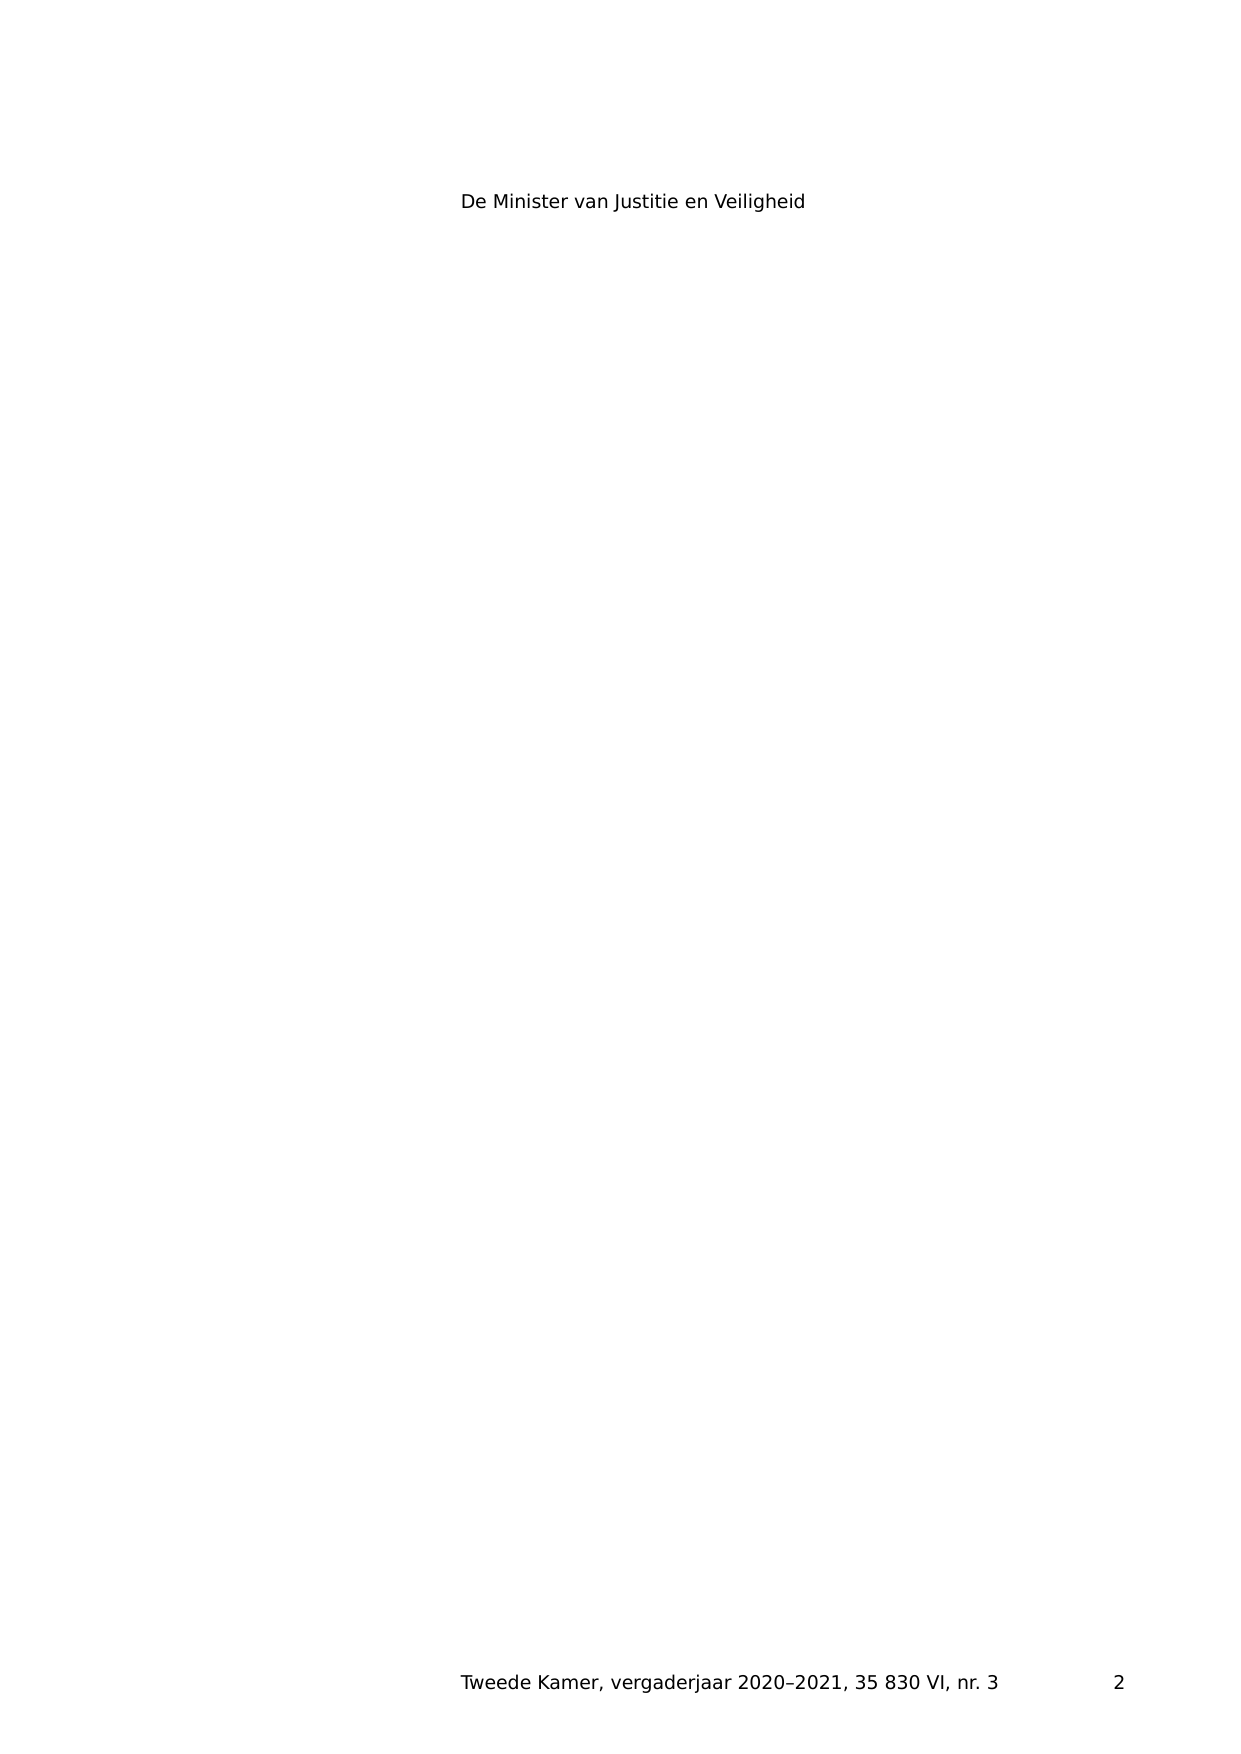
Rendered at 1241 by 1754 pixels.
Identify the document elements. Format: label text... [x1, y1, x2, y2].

text De Minister van Justitie en Veiligheid [461, 191, 1125, 213]
